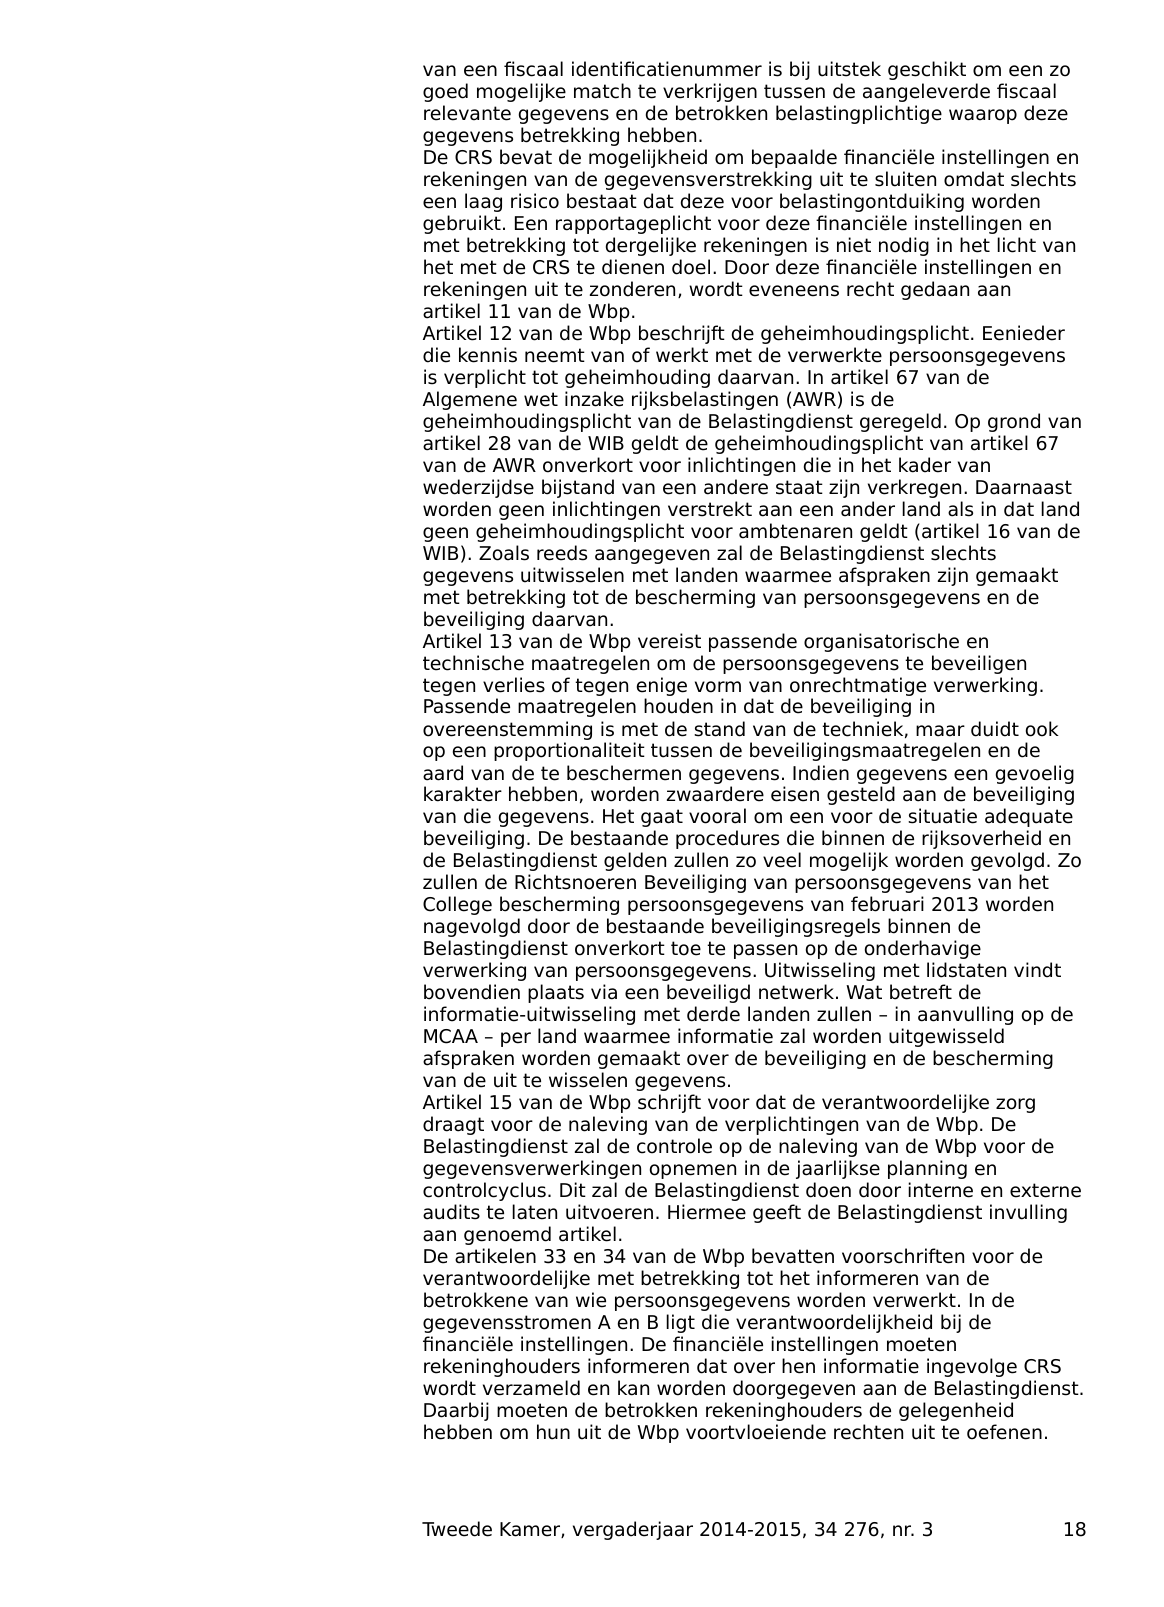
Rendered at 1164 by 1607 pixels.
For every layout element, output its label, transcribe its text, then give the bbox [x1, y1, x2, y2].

text van een fiscaal identificatienummer is bij uitstek geschikt om een zo goed mogelijke match te verkrijgen tussen de aangeleverde fiscaal relevante gegevens en de betrokken belastingplichtige waarop deze gegevens betrekking hebben. [422, 59, 1087, 147]
text Artikel 13 van de Wbp vereist passende organisatorische en technische maatregelen om de persoonsgegevens te beveiligen tegen verlies of tegen enige vorm van onrechtmatige verwerking. Passende maatregelen houden in dat de beveiliging in overeenstemming is met de stand van de techniek, maar duidt ook op een proportionaliteit tussen de beveiligingsmaatregelen en de aard van de te beschermen gegevens. Indien gegevens een gevoelig karakter hebben, worden zwaardere eisen gesteld aan de beveiliging van die gegevens. Het gaat vooral om een voor de situatie adequate beveiliging. De bestaande procedures die binnen de rijksoverheid en de Belastingdienst gelden zullen zo veel mogelijk worden gevolgd. Zo zullen de Richtsnoeren Beveiliging van persoonsgegevens van het College bescherming persoonsgegevens van februari 2013 worden nagevolgd door de bestaande beveiligingsregels binnen de Belastingdienst onverkort toe te passen op de onderhavige verwerking van persoonsgegevens. Uitwisseling met lidstaten vindt bovendien plaats via een beveiligd netwerk. Wat betreft de informatie-uitwisseling met derde landen zullen – in aanvulling op de MCAA – per land waarmee informatie zal worden uitgewisseld afspraken worden gemaakt over de beveiliging en de bescherming van de uit te wisselen gegevens. [422, 631, 1087, 1092]
text Artikel 12 van de Wbp beschrijft de geheimhoudingsplicht. Eenieder die kennis neemt van of werkt met de verwerkte persoonsgegevens is verplicht tot geheimhouding daarvan. In artikel 67 van de Algemene wet inzake rijksbelastingen (AWR) is de geheimhoudingsplicht van de Belastingdienst geregeld. Op grond van artikel 28 van de WIB geldt de geheimhoudingsplicht van artikel 67 van de AWR onverkort voor inlichtingen die in het kader van wederzijdse bijstand van een andere staat zijn verkregen. Daarnaast worden geen inlichtingen verstrekt aan een ander land als in dat land geen geheimhoudingsplicht voor ambtenaren geldt (artikel 16 van de WIB). Zoals reeds aangegeven zal de Belastingdienst slechts gegevens uitwisselen met landen waarmee afspraken zijn gemaakt met betrekking tot de bescherming van persoonsgegevens en de beveiliging daarvan. [422, 323, 1087, 631]
text Artikel 15 van de Wbp schrijft voor dat de verantwoordelijke zorg draagt voor de naleving van de verplichtingen van de Wbp. De Belastingdienst zal de controle op de naleving van de Wbp voor de gegevensverwerkingen opnemen in de jaarlijkse planning en controlcyclus. Dit zal de Belastingdienst doen door interne en externe audits te laten uitvoeren. Hiermee geeft de Belastingdienst invulling aan genoemd artikel. [422, 1092, 1087, 1246]
text De artikelen 33 en 34 van de Wbp bevatten voorschriften voor de verantwoordelijke met betrekking tot het informeren van de betrokkene van wie persoonsgegevens worden verwerkt. In de gegevensstromen A en B ligt die verantwoordelijkheid bij de financiële instellingen. De financiële instellingen moeten rekeninghouders informeren dat over hen informatie ingevolge CRS wordt verzameld en kan worden doorgegeven aan de Belastingdienst. Daarbij moeten de betrokken rekeninghouders de gelegenheid hebben om hun uit de Wbp voortvloeiende rechten uit te oefenen. [422, 1246, 1087, 1444]
text De CRS bevat de mogelijkheid om bepaalde financiële instellingen en rekeningen van de gegevensverstrekking uit te sluiten omdat slechts een laag risico bestaat dat deze voor belastingontduiking worden gebruikt. Een rapportageplicht voor deze financiële instellingen en met betrekking tot dergelijke rekeningen is niet nodig in het licht van het met de CRS te dienen doel. Door deze financiële instellingen en rekeningen uit te zonderen, wordt eveneens recht gedaan aan artikel 11 van de Wbp. [422, 147, 1087, 323]
